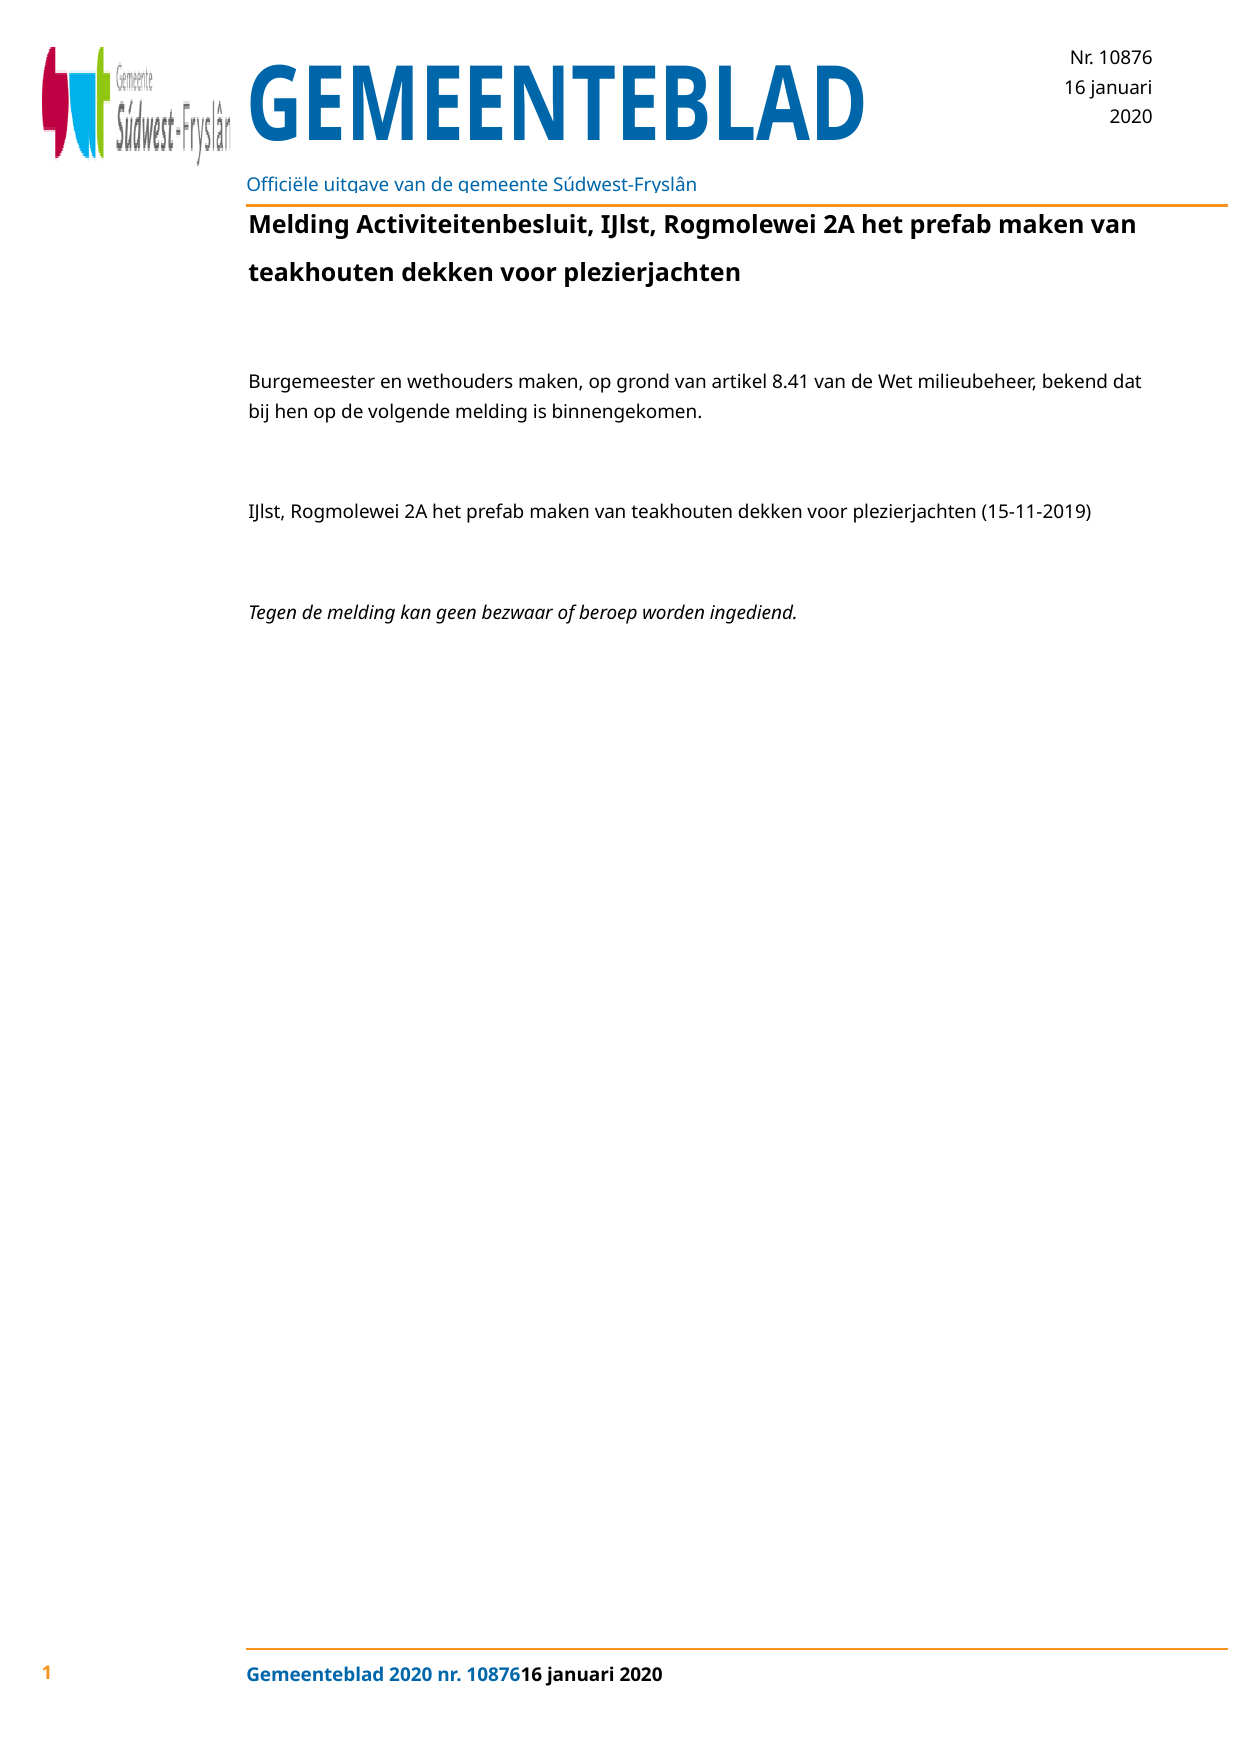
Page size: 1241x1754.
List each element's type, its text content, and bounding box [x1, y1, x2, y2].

picture [41, 47, 231, 172]
text Melding Activiteitenbesluit, IJlst, Rogmolewei 2A het prefab maken van teakhouten dekken voor plezierjachten [248, 207, 1152, 288]
text Tegen de melding kan geen bezwaar of beroep worden ingediend. [248, 599, 1152, 625]
text IJlst, Rogmolewei 2A het prefab maken van teakhouten dekken voor plezierjachten (15-11-2019) [248, 499, 1152, 524]
text Burgemeester en wethouders maken, op grond van artikel 8.41 van de Wet milieubeheer, bekend dat bij hen op de volgende melding is binnengekomen. [248, 368, 1152, 424]
